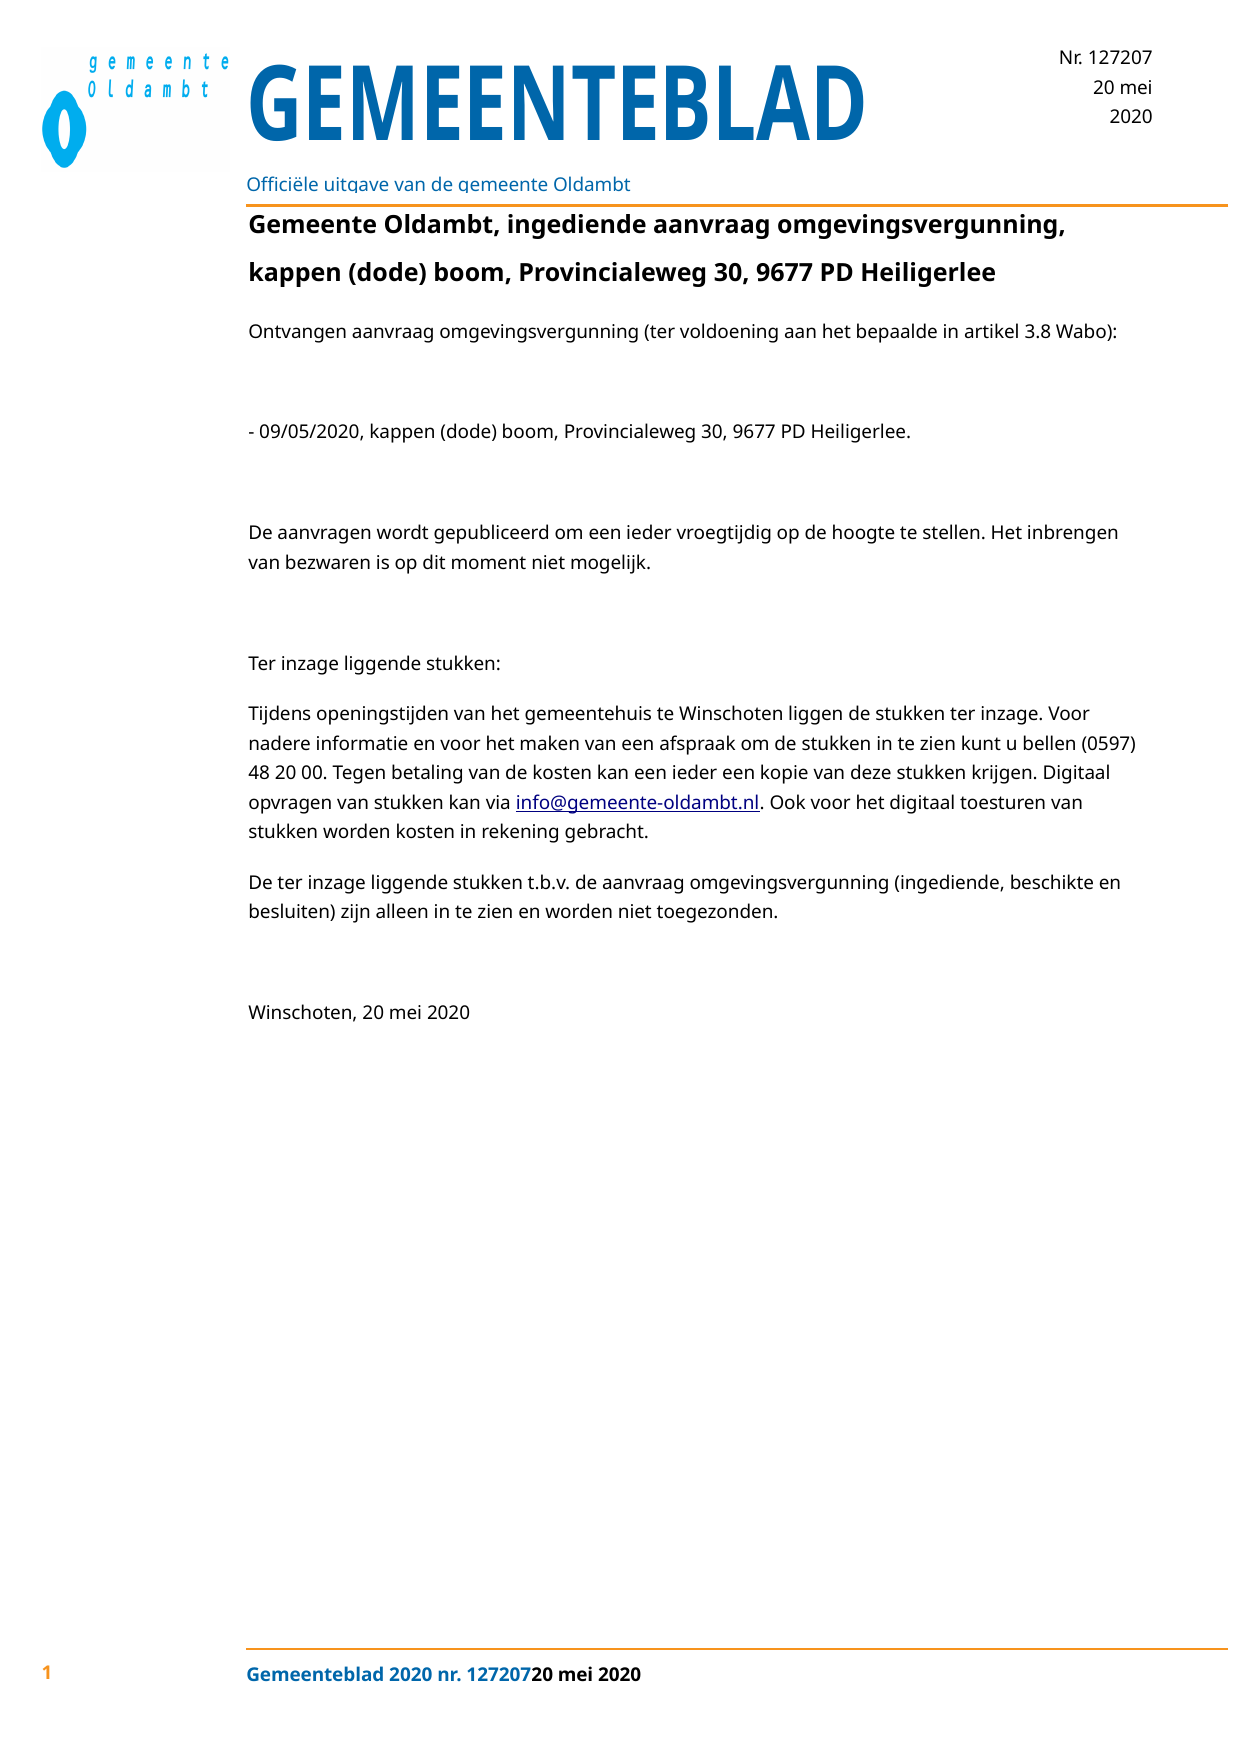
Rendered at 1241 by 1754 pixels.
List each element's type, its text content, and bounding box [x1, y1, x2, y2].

text Winschoten, 20 mei 2020 [248, 999, 1152, 1025]
picture [41, 47, 231, 172]
text Ter inzage liggende stukken: [248, 650, 1152, 676]
text Tijdens openingstijden van het gemeentehuis te Winschoten liggen de stukken ter inzage. Voor nadere informatie en voor het maken van een afspraak om de stukken in te zien kunt u bellen (0597) 48 20 00. Tegen betaling van de kosten kan een ieder een kopie van deze stukken krijgen. Digitaal opvragen van stukken kan via info@gemeente-oldambt.nl. Ook voor het digitaal toesturen van stukken worden kosten in rekening gebracht. [248, 700, 1152, 844]
text Gemeente Oldambt, ingediende aanvraag omgevingsvergunning, kappen (dode) boom, Provincialeweg 30, 9677 PD Heiligerlee [248, 207, 1152, 288]
text Ontvangen aanvraag omgevingsvergunning (ter voldoening aan het bepaalde in artikel 3.8 Wabo): [248, 318, 1152, 344]
text De aanvragen wordt gepubliceerd om een ieder vroegtijdig op de hoogte te stellen. Het inbrengen van bezwaren is op dit moment niet mogelijk. [248, 519, 1152, 575]
text - 09/05/2020, kappen (dode) boom, Provincialeweg 30, 9677 PD Heiligerlee. [248, 419, 1152, 444]
text De ter inzage liggende stukken t.b.v. de aanvraag omgevingsvergunning (ingediende, beschikte en besluiten) zijn alleen in te zien en worden niet toegezonden. [248, 869, 1152, 924]
